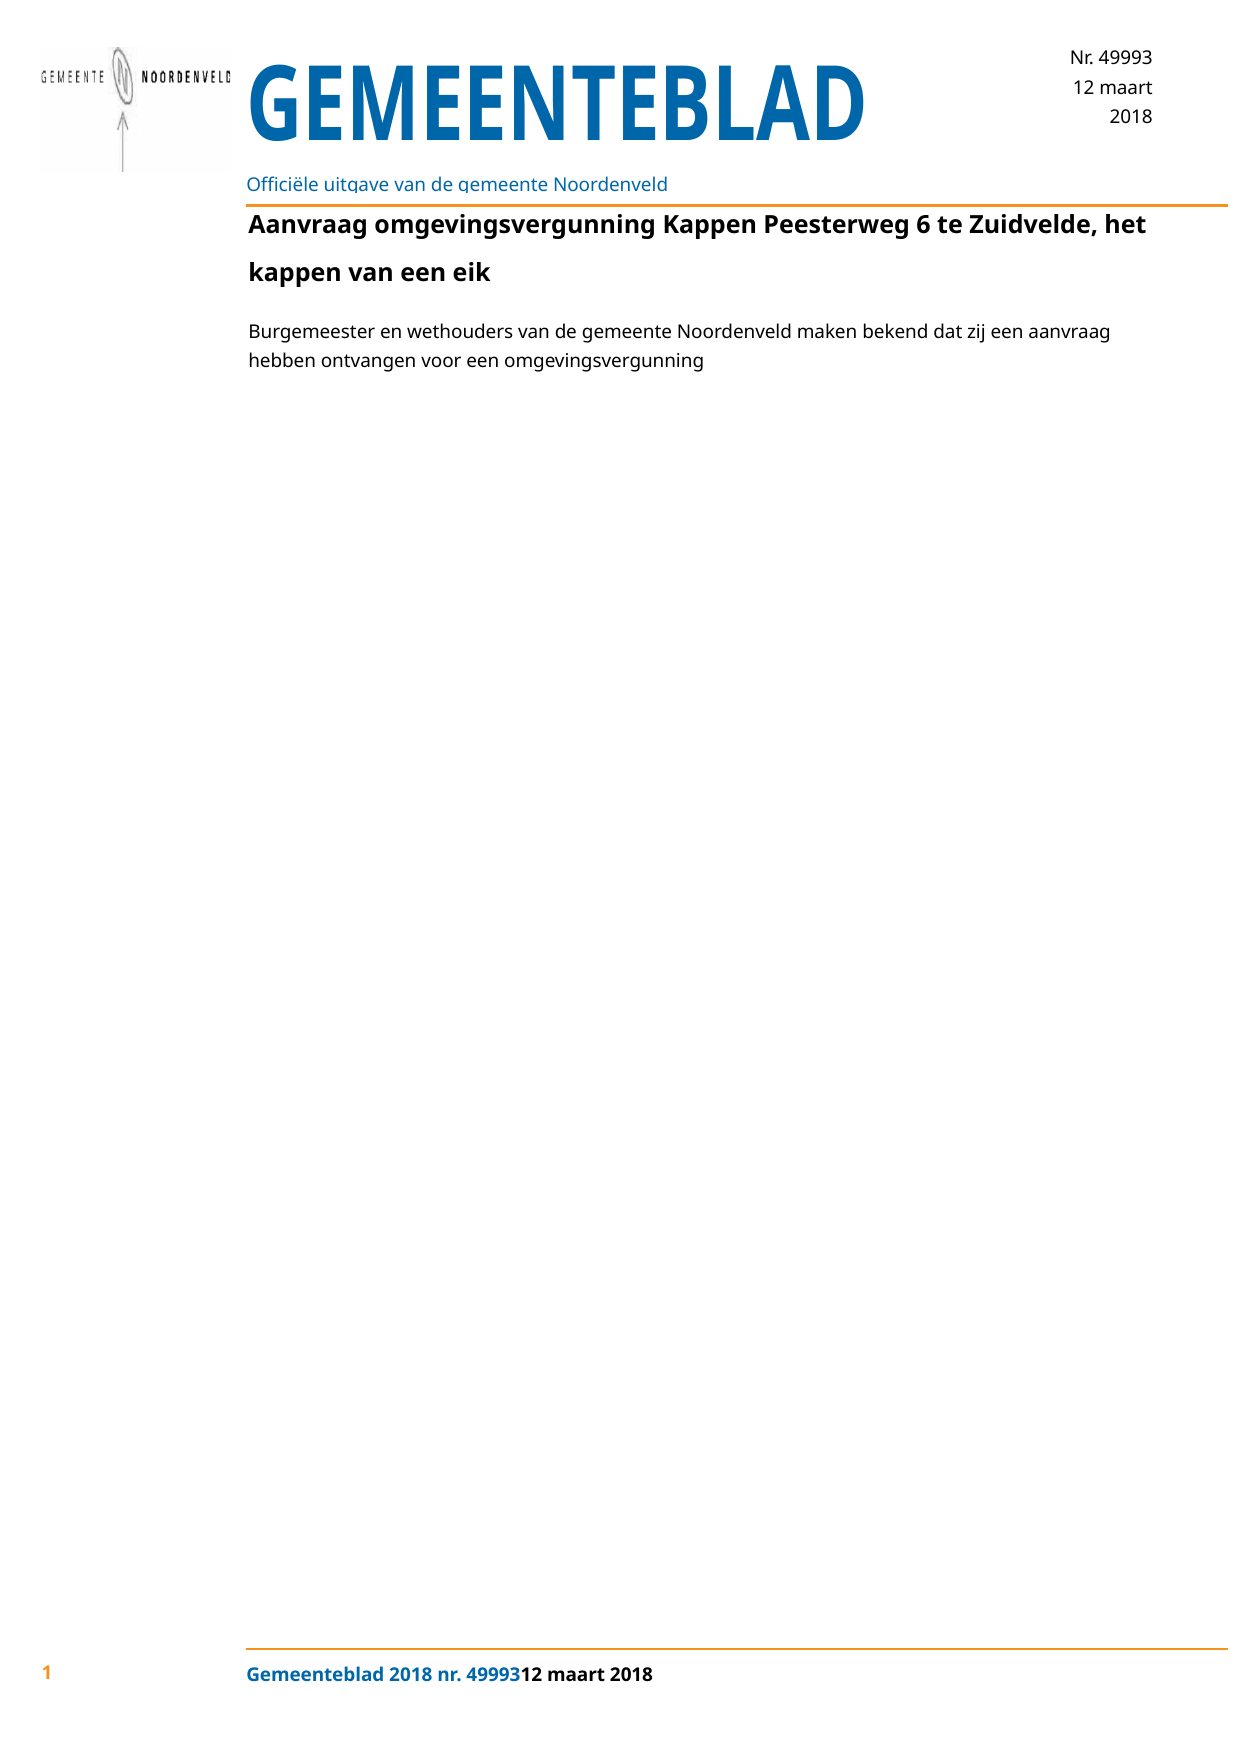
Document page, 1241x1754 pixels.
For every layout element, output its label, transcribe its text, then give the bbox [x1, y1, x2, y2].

text Burgemeester en wethouders van de gemeente Noordenveld maken bekend dat zij een aanvraag hebben ontvangen voor een omgevingsvergunning [248, 318, 1152, 373]
text Aanvraag omgevingsvergunning Kappen Peesterweg 6 te Zuidvelde, het kappen van een eik [248, 207, 1152, 288]
picture [41, 47, 231, 172]
